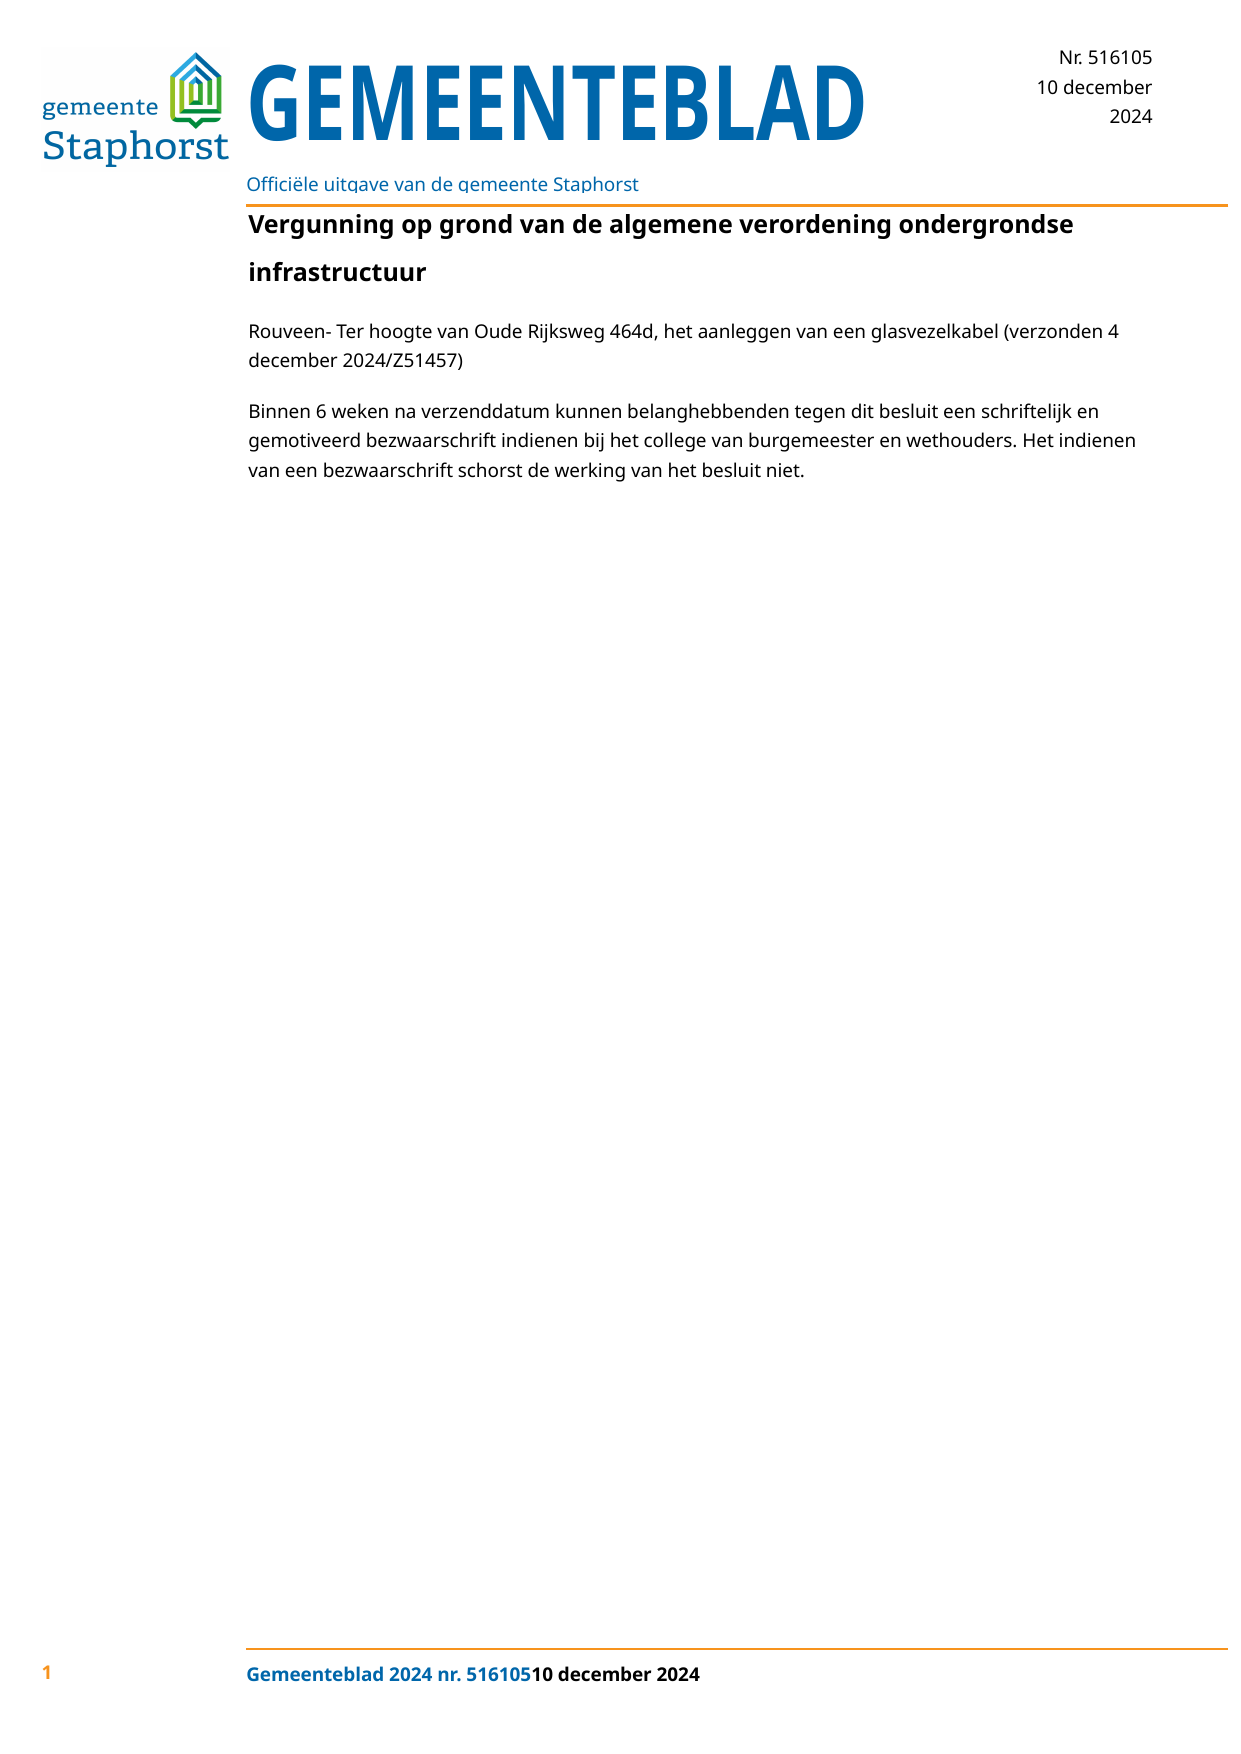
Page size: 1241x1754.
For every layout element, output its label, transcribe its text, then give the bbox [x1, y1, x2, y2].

text Binnen 6 weken na verzenddatum kunnen belanghebbenden tegen dit besluit een schriftelijk en gemotiveerd bezwaarschrift indienen bij het college van burgemeester en wethouders. Het indienen van een bezwaarschrift schorst de werking van het besluit niet. [248, 398, 1152, 483]
text Vergunning op grond van de algemene verordening ondergrondse infrastructuur [248, 207, 1152, 288]
picture [41, 47, 231, 172]
text Rouveen- Ter hoogte van Oude Rijksweg 464d, het aanleggen van een glasvezelkabel (verzonden 4 december 2024/Z51457) [248, 318, 1152, 373]
